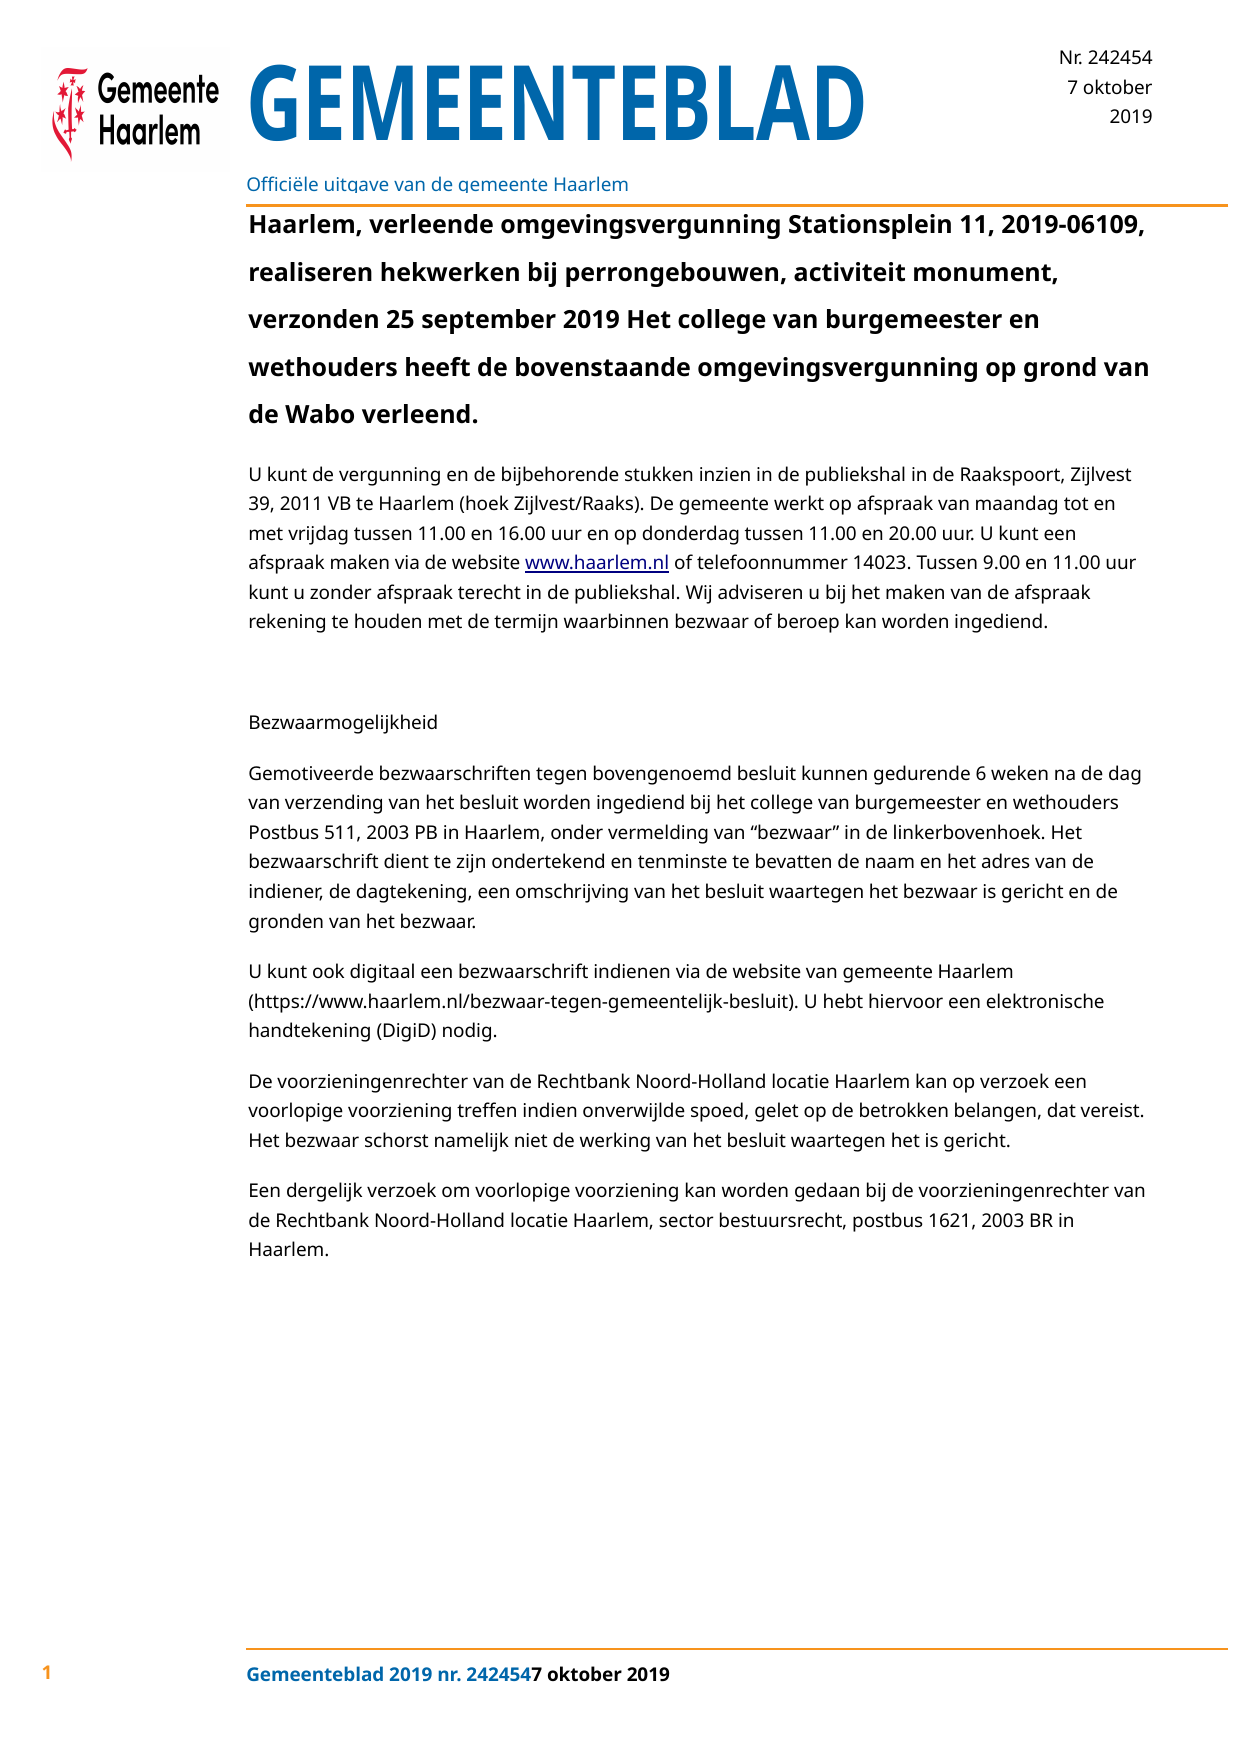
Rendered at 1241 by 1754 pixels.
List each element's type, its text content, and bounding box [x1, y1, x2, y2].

text U kunt ook digitaal een bezwaarschrift indienen via de website van gemeente Haarlem (https://www.haarlem.nl/bezwaar-tegen-gemeentelijk-besluit). U hebt hiervoor een elektronische handtekening (DigiD) nodig. [248, 958, 1152, 1043]
picture [41, 47, 231, 172]
text Een dergelijk verzoek om voorlopige voorziening kan worden gedaan bij de voorzieningenrechter van de Rechtbank Noord-Holland locatie Haarlem, sector bestuursrecht, postbus 1621, 2003 BR in Haarlem. [248, 1177, 1152, 1262]
text U kunt de vergunning en de bijbehorende stukken inzien in de publiekshal in de Raakspoort, Zijlvest 39, 2011 VB te Haarlem (hoek Zijlvest/Raaks). De gemeente werkt op afspraak van maandag tot en met vrijdag tussen 11.00 en 16.00 uur en op donderdag tussen 11.00 en 20.00 uur. U kunt een afspraak maken via de website www.haarlem.nl of telefoonnummer 14023. Tussen 9.00 en 11.00 uur kunt u zonder afspraak terecht in de publiekshal. Wij adviseren u bij het maken van de afspraak rekening te houden met de termijn waarbinnen bezwaar of beroep kan worden ingediend. [248, 461, 1152, 634]
text Haarlem, verleende omgevingsvergunning Stationsplein 11, 2019-06109, realiseren hekwerken bij perrongebouwen, activiteit monument, verzonden 25 september 2019 Het college van burgemeester en wethouders heeft de bovenstaande omgevingsvergunning op grond van de Wabo verleend. [248, 207, 1152, 431]
text Gemotiveerde bezwaarschriften tegen bovengenoemd besluit kunnen gedurende 6 weken na de dag van verzending van het besluit worden ingediend bij het college van burgemeester en wethouders Postbus 511, 2003 PB in Haarlem, onder vermelding van “bezwaar” in de linkerbovenhoek. Het bezwaarschrift dient te zijn ondertekend en tenminste te bevatten de naam en het adres van de indiener, de dagtekening, een omschrijving van het besluit waartegen het bezwaar is gericht en de gronden van het bezwaar. [248, 760, 1152, 933]
text Bezwaarmogelijkheid [248, 709, 1152, 735]
text De voorzieningenrechter van de Rechtbank Noord-Holland locatie Haarlem kan op verzoek een voorlopige voorziening treffen indien onverwijlde spoed, gelet op de betrokken belangen, dat vereist. Het bezwaar schorst namelijk niet de werking van het besluit waartegen het is gericht. [248, 1068, 1152, 1153]
